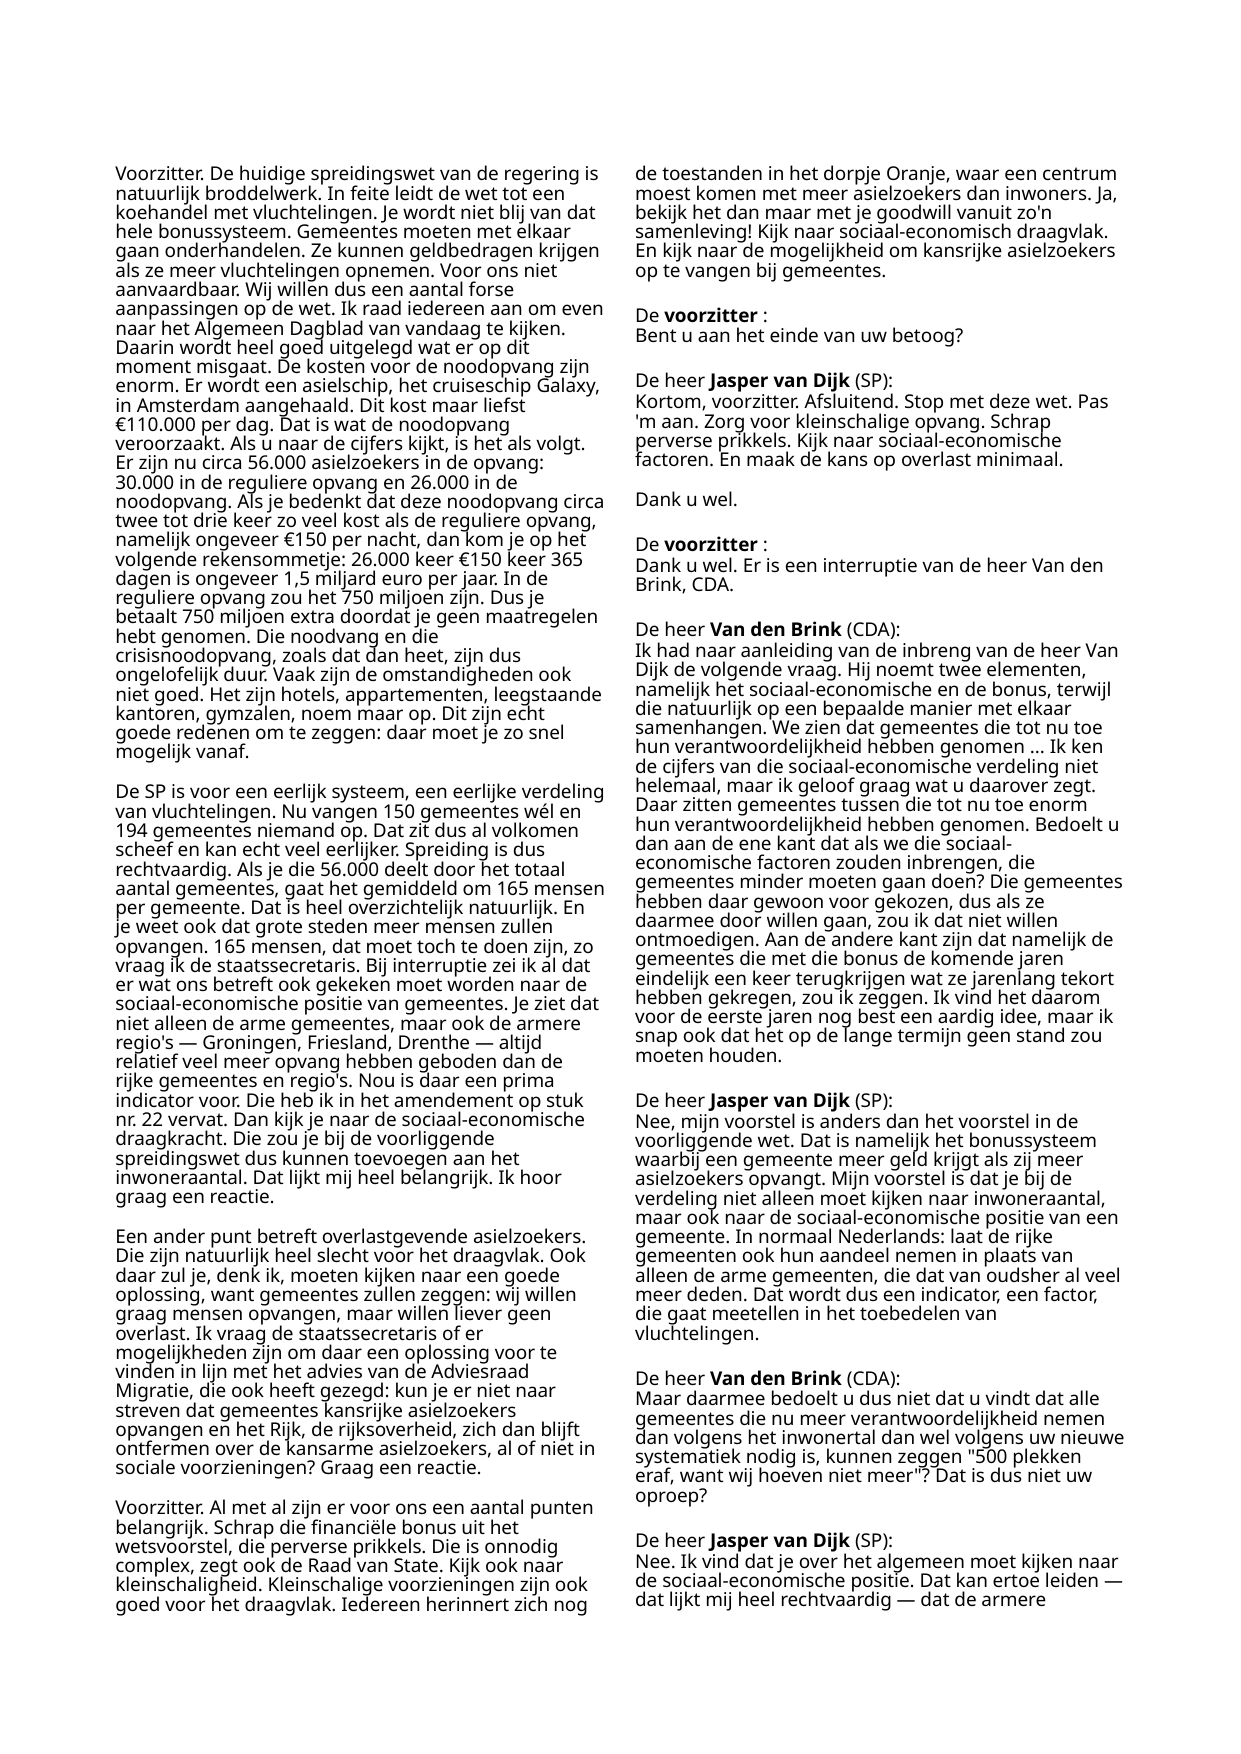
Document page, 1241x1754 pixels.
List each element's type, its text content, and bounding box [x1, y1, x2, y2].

text De SP is voor een eerlijk systeem, een eerlijke verdeling van vluchtelingen. Nu vangen 150 gemeentes wél en 194 gemeentes niemand op. Dat zit dus al volkomen scheef en kan echt veel eerlijker. Spreiding is dus rechtvaardig. Als je die 56.000 deelt door het totaal aantal gemeentes, gaat het gemiddeld om 165 mensen per gemeente. Dat is heel overzichtelijk natuurlijk. En je weet ook dat grote steden meer mensen zullen opvangen. 165 mensen, dat moet toch te doen zijn, zo vraag ik de staatssecretaris. Bij interruptie zei ik al dat er wat ons betreft ook gekeken moet worden naar de sociaal-economische positie van gemeentes. Je ziet dat niet alleen de arme gemeentes, maar ook de armere regio's — Groningen, Friesland, Drenthe — altijd relatief veel meer opvang hebben geboden dan de rijke gemeentes en regio's. Nou is daar een prima indicator voor. Die heb ik in het amendement op stuk nr. 22 vervat. Dan kijk je naar de sociaal-economische draagkracht. Die zou je bij de voorliggende spreidingswet dus kunnen toevoegen aan het inwoneraantal. Dat lijkt mij heel belangrijk. Ik hoor graag een reactie. [115, 783, 605, 1207]
text De voorzitter : [635, 531, 1125, 557]
text Een ander punt betreft overlastgevende asielzoekers. Die zijn natuurlijk heel slecht voor het draagvlak. Ook daar zul je, denk ik, moeten kijken naar een goede oplossing, want gemeentes zullen zeggen: wij willen graag mensen opvangen, maar willen liever geen overlast. Ik vraag de staatssecretaris of er mogelijkheden zijn om daar een oplossing voor te vinden in lijn met het advies van de Adviesraad Migratie, die ook heeft gezegd: kun je er niet naar streven dat gemeentes kansrijke asielzoekers opvangen en het Rijk, de rijksoverheid, zich dan blijft ontfermen over de kansarme asielzoekers, al of niet in sociale voorzieningen? Graag een reactie. [115, 1228, 605, 1479]
text De heer Van den Brink (CDA): [635, 1365, 1125, 1390]
text Bent u aan het einde van uw betoog? [635, 327, 1125, 347]
text de toestanden in het dorpje Oranje, waar een centrum moest komen met meer asielzoekers dan inwoners. Ja, bekijk het dan maar met je goodwill vanuit zo'n samenleving! Kijk naar sociaal-economisch draagvlak. En kijk naar de mogelijkheid om kansrijke asielzoekers op te vangen bij gemeentes. [635, 165, 1125, 281]
text De heer Jasper van Dijk (SP): [635, 368, 1125, 393]
text Dank u wel. Er is een interruptie van de heer Van den Brink, CDA. [635, 557, 1125, 596]
text Nee, mijn voorstel is anders dan het voorstel in de voorliggende wet. Dat is namelijk het bonussysteem waarbij een gemeente meer geld krijgt als zij meer asielzoekers opvangt. Mijn voorstel is dat je bij de verdeling niet alleen moet kijken naar inwoneraantal, maar ook naar de sociaal-economische positie van een gemeente. In normaal Nederlands: laat de rijke gemeenten ook hun aandeel nemen in plaats van alleen de arme gemeenten, die dat van oudsher al veel meer deden. Dat wordt dus een indicator, een factor, die gaat meetellen in het toebedelen van vluchtelingen. [635, 1113, 1125, 1344]
text De heer Van den Brink (CDA): [635, 616, 1125, 642]
text Voorzitter. De huidige spreidingswet van de regering is natuurlijk broddelwerk. In feite leidt de wet tot een koehandel met vluchtelingen. Je wordt niet blij van dat hele bonussysteem. Gemeentes moeten met elkaar gaan onderhandelen. Ze kunnen geldbedragen krijgen als ze meer vluchtelingen opnemen. Voor ons niet aanvaardbaar. Wij willen dus een aantal forse aanpassingen op de wet. Ik raad iedereen aan om even naar het Algemeen Dagblad van vandaag te kijken. Daarin wordt heel goed uitgelegd wat er op dit moment misgaat. De kosten voor de noodopvang zijn enorm. Er wordt een asielschip, het cruiseschip Galaxy, in Amsterdam aangehaald. Dit kost maar liefst €110.000 per dag. Dat is wat de noodopvang veroorzaakt. Als u naar de cijfers kijkt, is het als volgt. Er zijn nu circa 56.000 asielzoekers in de opvang: 30.000 in de reguliere opvang en 26.000 in de noodopvang. Als je bedenkt dat deze noodopvang circa twee tot drie keer zo veel kost als de reguliere opvang, namelijk ongeveer €150 per nacht, dan kom je op het volgende rekensommetje: 26.000 keer €150 keer 365 dagen is ongeveer 1,5 miljard euro per jaar. In de reguliere opvang zou het 750 miljoen zijn. Dus je betaalt 750 miljoen extra doordat je geen maatregelen hebt genomen. Die noodvang en die crisisnoodopvang, zoals dat dan heet, zijn dus ongelofelijk duur. Vaak zijn de omstandigheden ook niet goed. Het zijn hotels, appartementen, leegstaande kantoren, gymzalen, noem maar op. Dit zijn echt goede redenen om te zeggen: daar moet je zo snel mogelijk vanaf. [115, 165, 605, 763]
text De heer Jasper van Dijk (SP): [635, 1087, 1125, 1113]
text Dank u wel. [635, 491, 1125, 510]
text Voorzitter. Al met al zijn er voor ons een aantal punten belangrijk. Schrap die financiële bonus uit het wetsvoorstel, die perverse prikkels. Die is onnodig complex, zegt ook de Raad van State. Kijk ook naar kleinschaligheid. Kleinschalige voorzieningen zijn ook goed voor het draagvlak. Iedereen herinnert zich nog [115, 1499, 605, 1615]
text De voorzitter : [635, 302, 1125, 327]
text Nee. Ik vind dat je over het algemeen moet kijken naar de sociaal-economische positie. Dat kan ertoe leiden — dat lijkt mij heel rechtvaardig — dat de armere [635, 1553, 1125, 1610]
text De heer Jasper van Dijk (SP): [635, 1527, 1125, 1553]
text Kortom, voorzitter. Afsluitend. Stop met deze wet. Pas 'm aan. Zorg voor kleinschalige opvang. Schrap perverse prikkels. Kijk naar sociaal-economische factoren. En maak de kans op overlast minimaal. [635, 393, 1125, 470]
text Ik had naar aanleiding van de inbreng van de heer Van Dijk de volgende vraag. Hij noemt twee elementen, namelijk het sociaal-economische en de bonus, terwijl die natuurlijk op een bepaalde manier met elkaar samenhangen. We zien dat gemeentes die tot nu toe hun verantwoordelijkheid hebben genomen ... Ik ken de cijfers van die sociaal-economische verdeling niet helemaal, maar ik geloof graag wat u daarover zegt. Daar zitten gemeentes tussen die tot nu toe enorm hun verantwoordelijkheid hebben genomen. Bedoelt u dan aan de ene kant dat als we die sociaal-economische factoren zouden inbrengen, die gemeentes minder moeten gaan doen? Die gemeentes hebben daar gewoon voor gekozen, dus als ze daarmee door willen gaan, zou ik dat niet willen ontmoedigen. Aan de andere kant zijn dat namelijk de gemeentes die met die bonus de komende jaren eindelijk een keer terugkrijgen wat ze jarenlang tekort hebben gekregen, zou ik zeggen. Ik vind het daarom voor de eerste jaren nog best een aardig idee, maar ik snap ook dat het op de lange termijn geen stand zou moeten houden. [635, 642, 1125, 1066]
text Maar daarmee bedoelt u dus niet dat u vindt dat alle gemeentes die nu meer verantwoordelijkheid nemen dan volgens het inwonertal dan wel volgens uw nieuwe systematiek nodig is, kunnen zeggen "500 plekken eraf, want wij hoeven niet meer"? Dat is dus niet uw oproep? [635, 1390, 1125, 1506]
